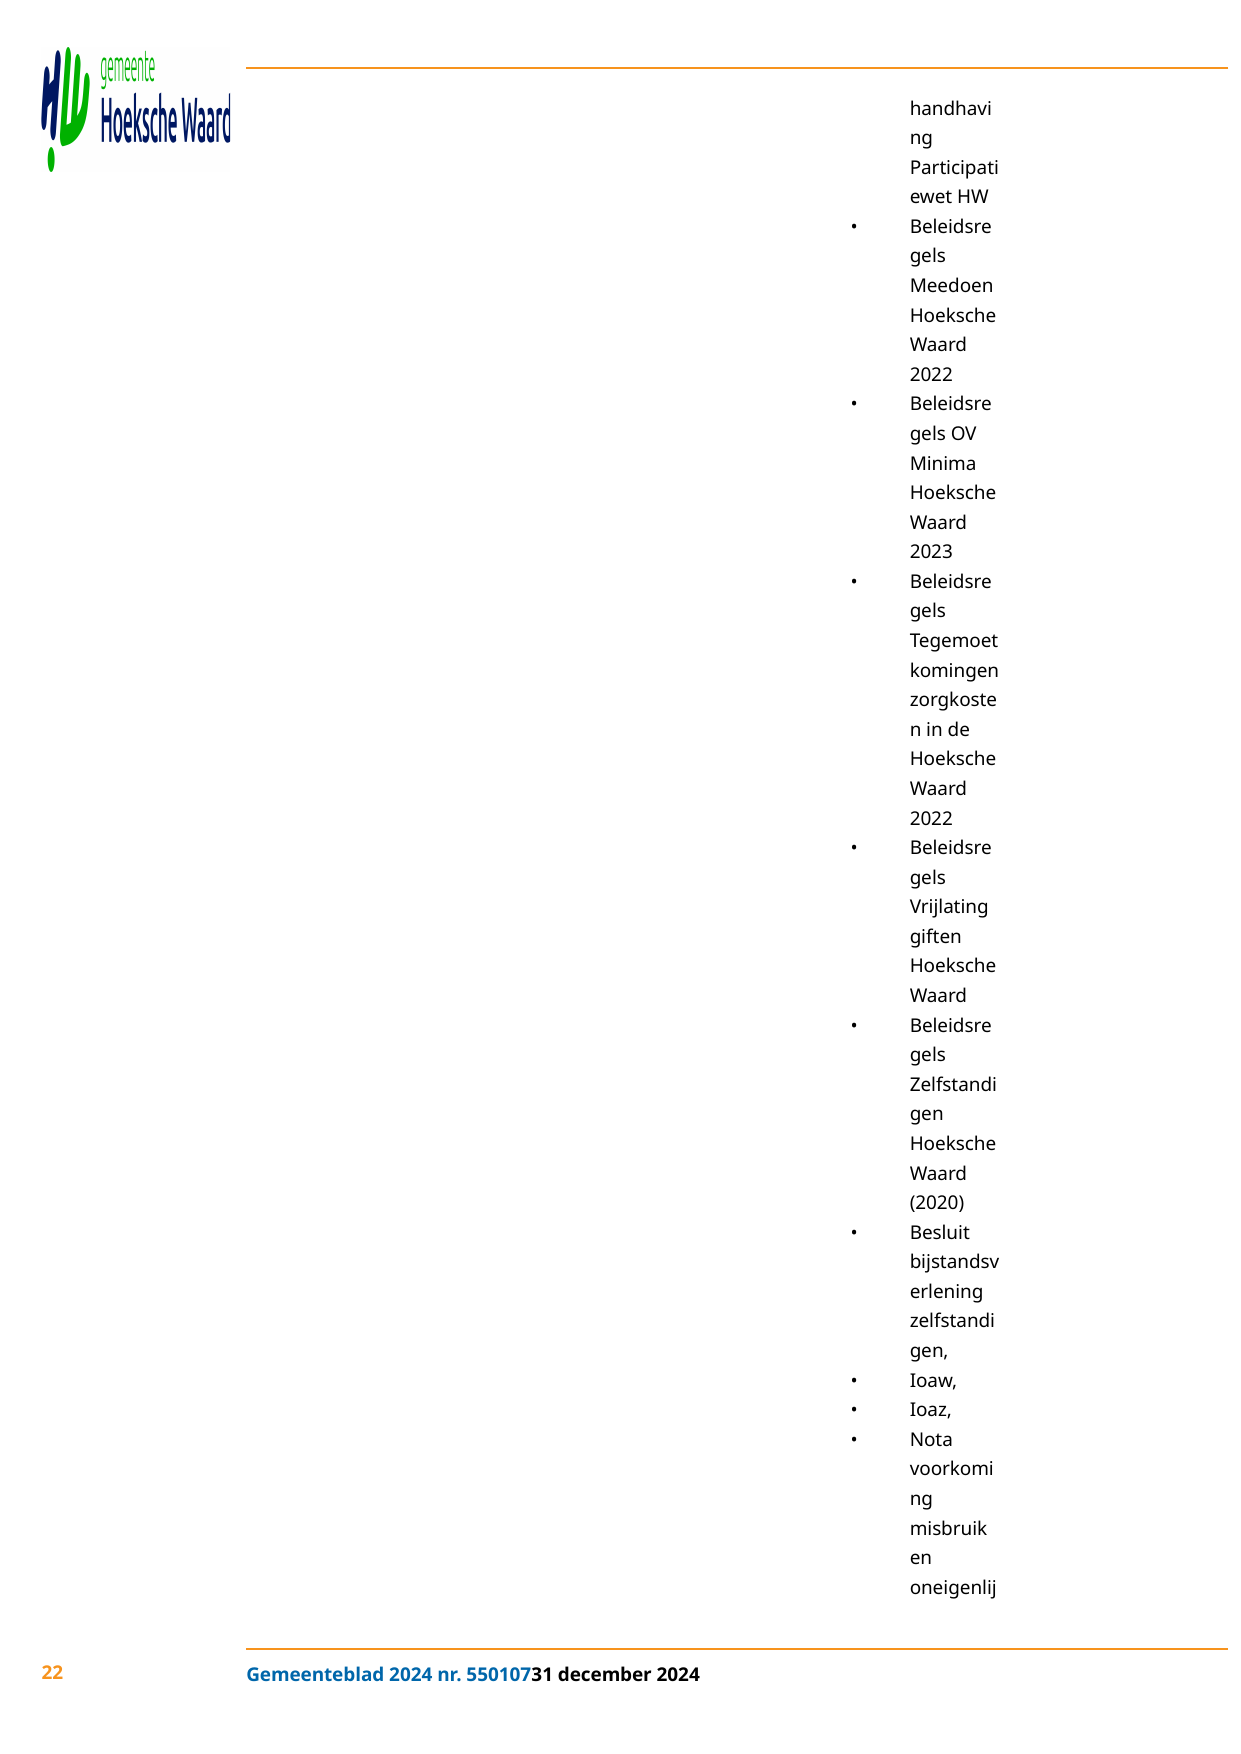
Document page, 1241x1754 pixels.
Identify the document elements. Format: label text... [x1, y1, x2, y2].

picture [41, 47, 231, 172]
table_cell [399, 95, 549, 1600]
table_cell [1001, 95, 1152, 1600]
table_cell [700, 95, 850, 1600]
table_header [248, 95, 398, 1600]
table_cell [549, 95, 700, 1600]
table_cell handhaving Participatiewet HW Beleidsregels Meedoen Hoeksche Waard 2022 Beleidsregels OV Minima Hoeksche Waard 2023 Beleidsregels Tegemoetkomingen zorgkosten in de Hoeksche Waard 2022 Beleidsregels Vrijlating giften Hoeksche Waard Beleidsregels Zelfstandigen Hoeksche Waard (2020) Besluit bijstandsverlening zelfstandigen, Ioaw, Ioaz, Nota voorkoming misbruik en oneigenlij [850, 95, 1001, 1600]
